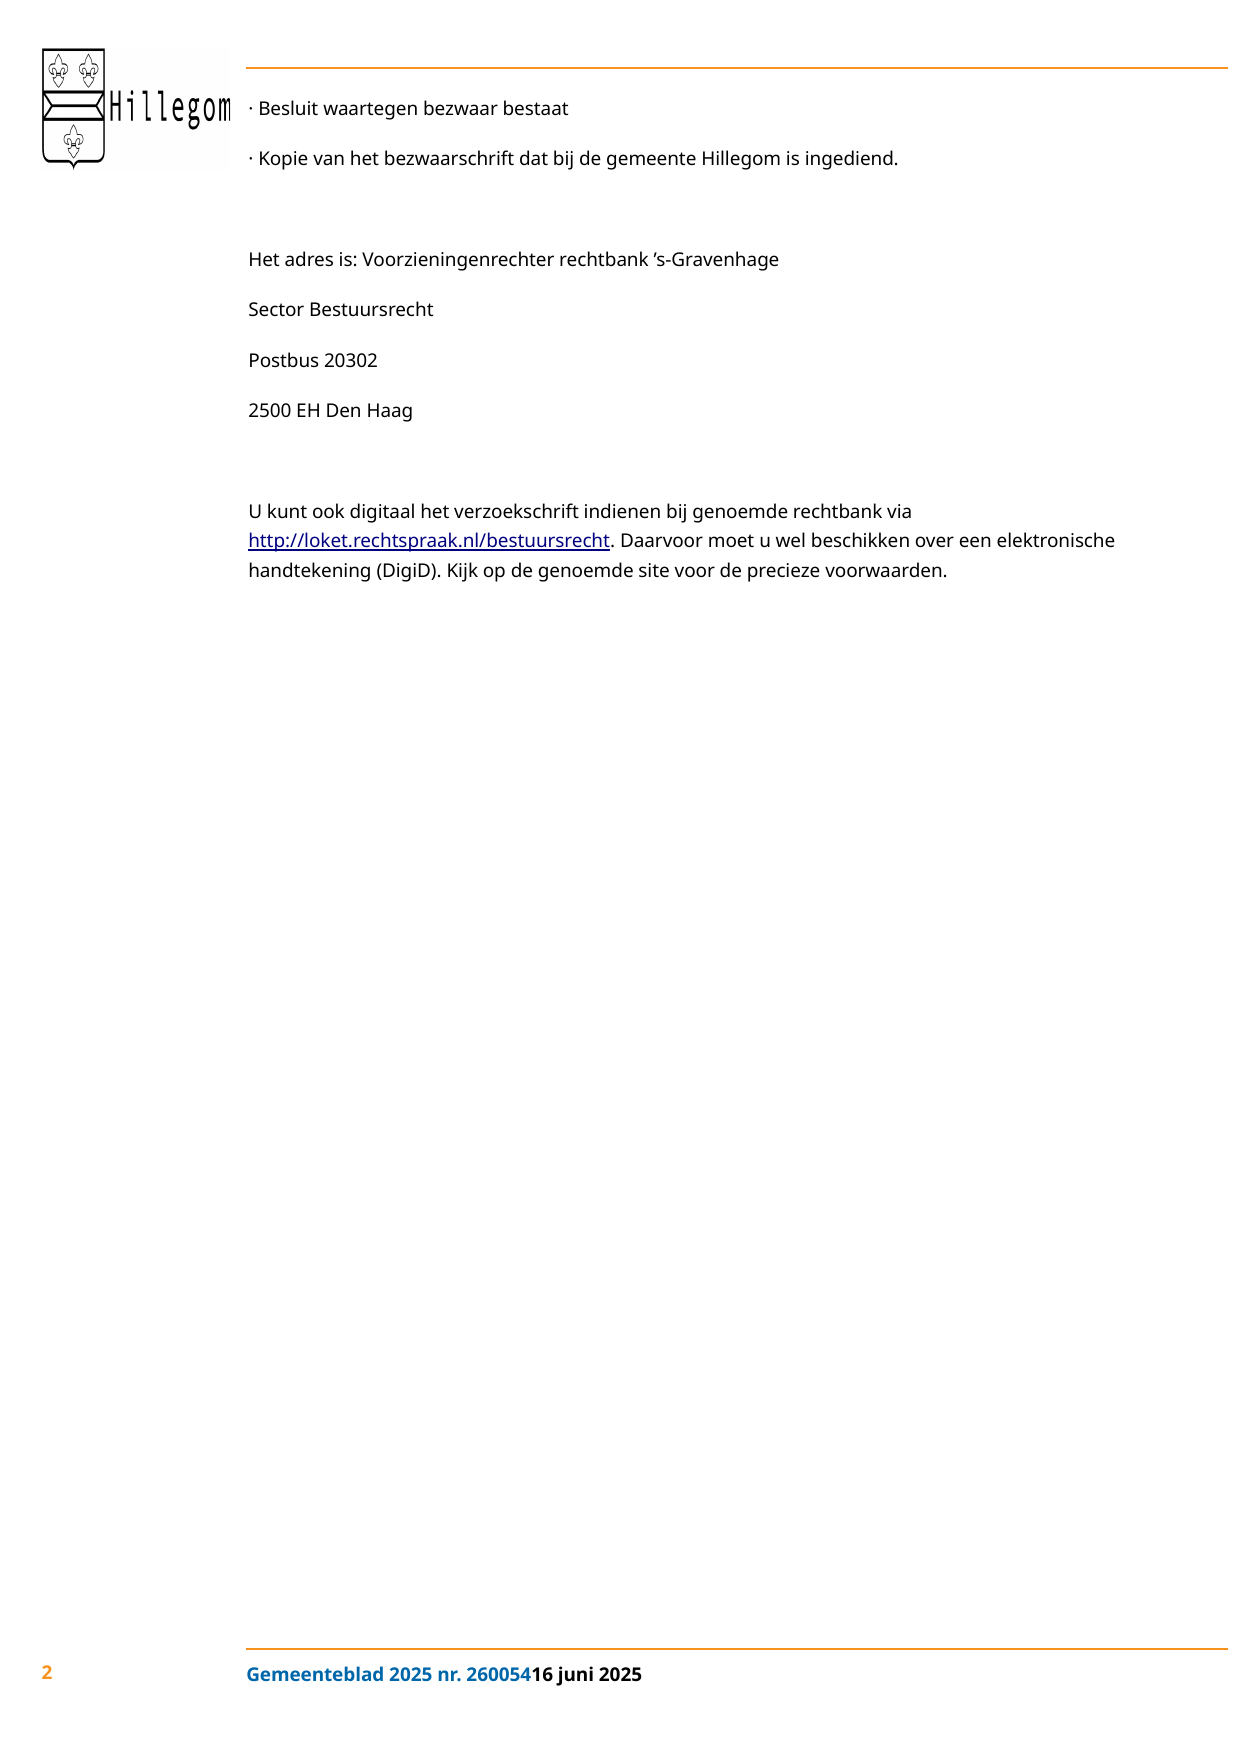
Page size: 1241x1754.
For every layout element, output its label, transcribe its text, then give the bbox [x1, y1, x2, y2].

text · Kopie van het bezwaarschrift dat bij de gemeente Hillegom is ingediend. [248, 145, 1152, 171]
text Sector Bestuursrecht [248, 296, 1152, 322]
text Het adres is: Voorzieningenrechter rechtbank ’s-Gravenhage [248, 246, 1152, 272]
text U kunt ook digitaal het verzoekschrift indienen bij genoemde rechtbank via http://loket.rechtspraak.nl/bestuursrecht. Daarvoor moet u wel beschikken over een elektronische handtekening (DigiD). Kijk op de genoemde site voor de precieze voorwaarden. [248, 498, 1152, 583]
text Postbus 20302 [248, 347, 1152, 373]
picture [41, 47, 231, 172]
text · Besluit waartegen bezwaar bestaat [248, 95, 1152, 121]
text 2500 EH Den Haag [248, 397, 1152, 423]
